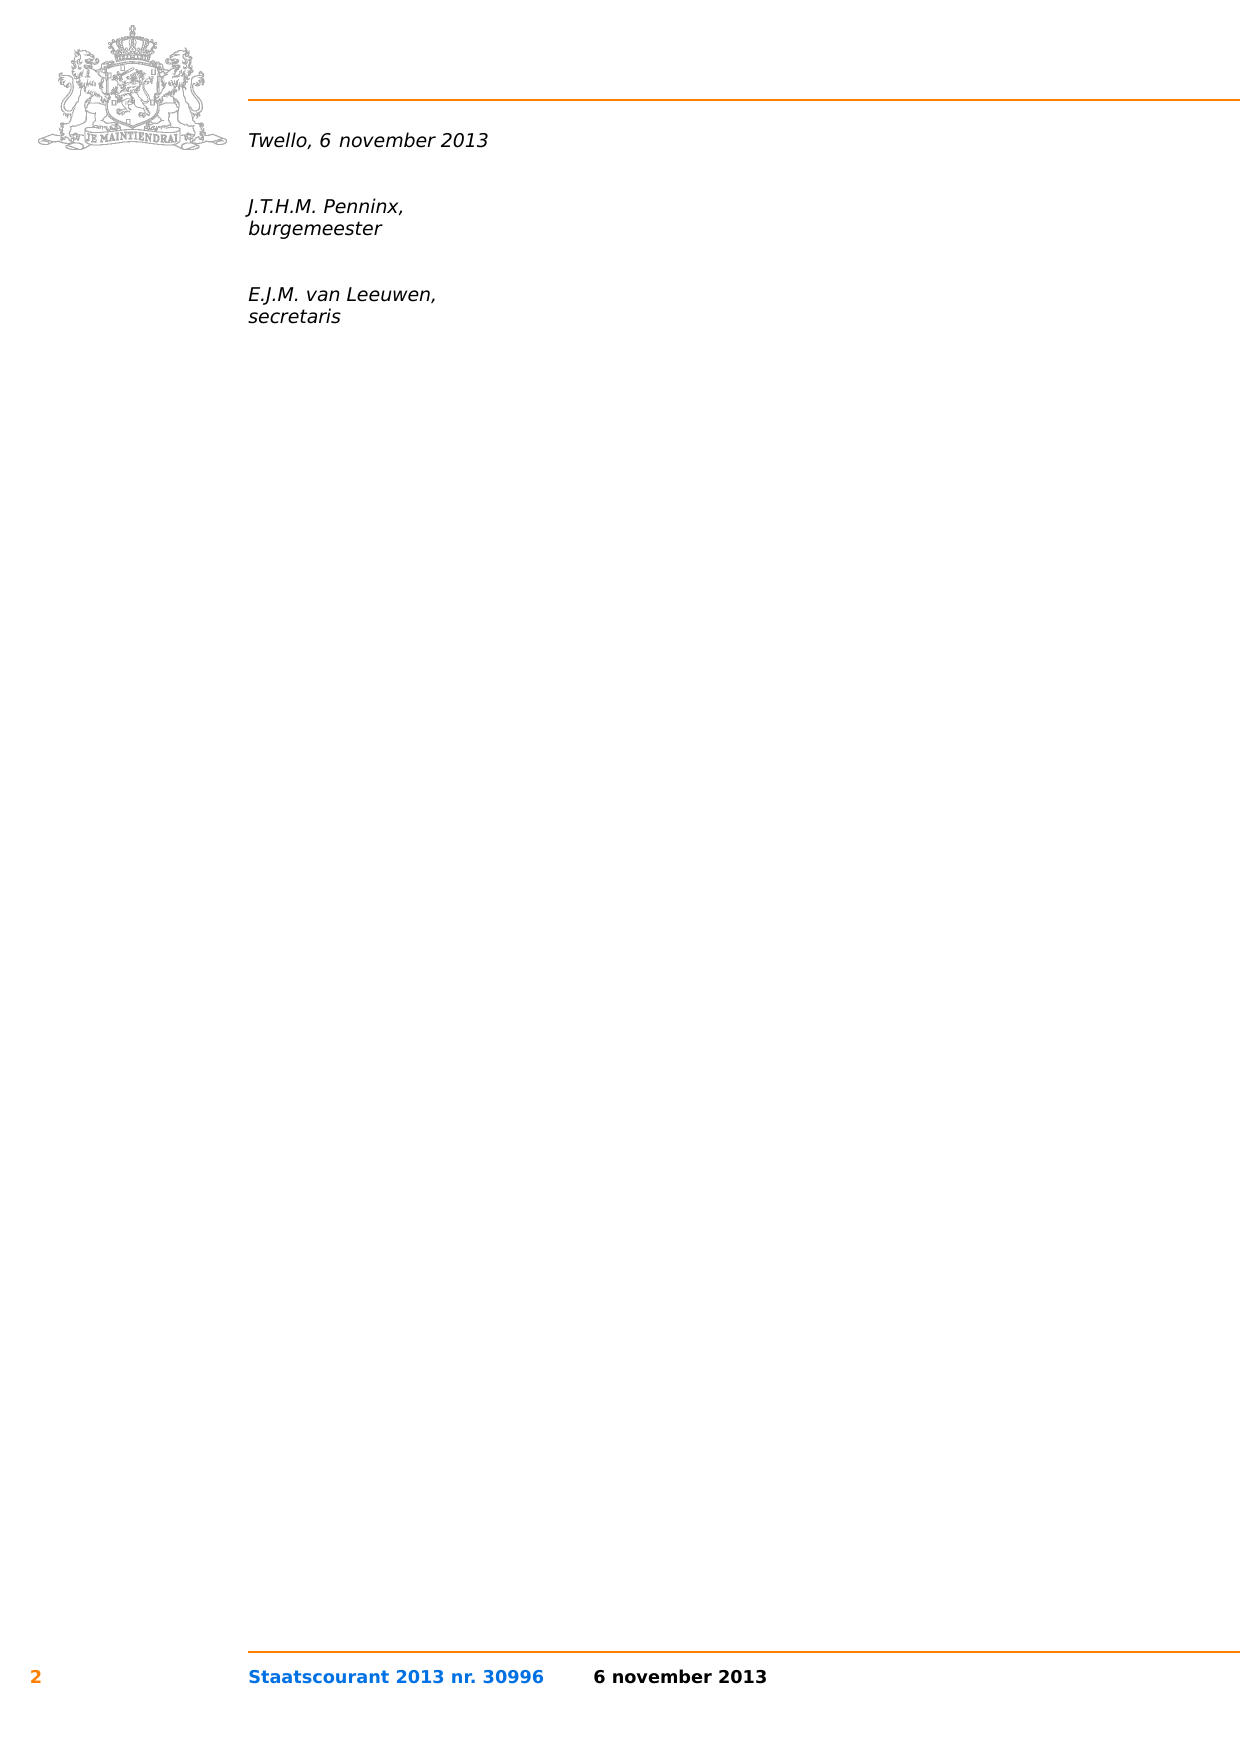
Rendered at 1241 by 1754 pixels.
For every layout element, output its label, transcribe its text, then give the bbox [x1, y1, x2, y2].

text E.J.M. van Leeuwen, secretaris [248, 262, 1163, 327]
picture [38, 25, 227, 150]
text J.T.H.M. Penninx, burgemeester [248, 174, 1163, 240]
text Twello, 6 november 2013 [248, 130, 1163, 152]
